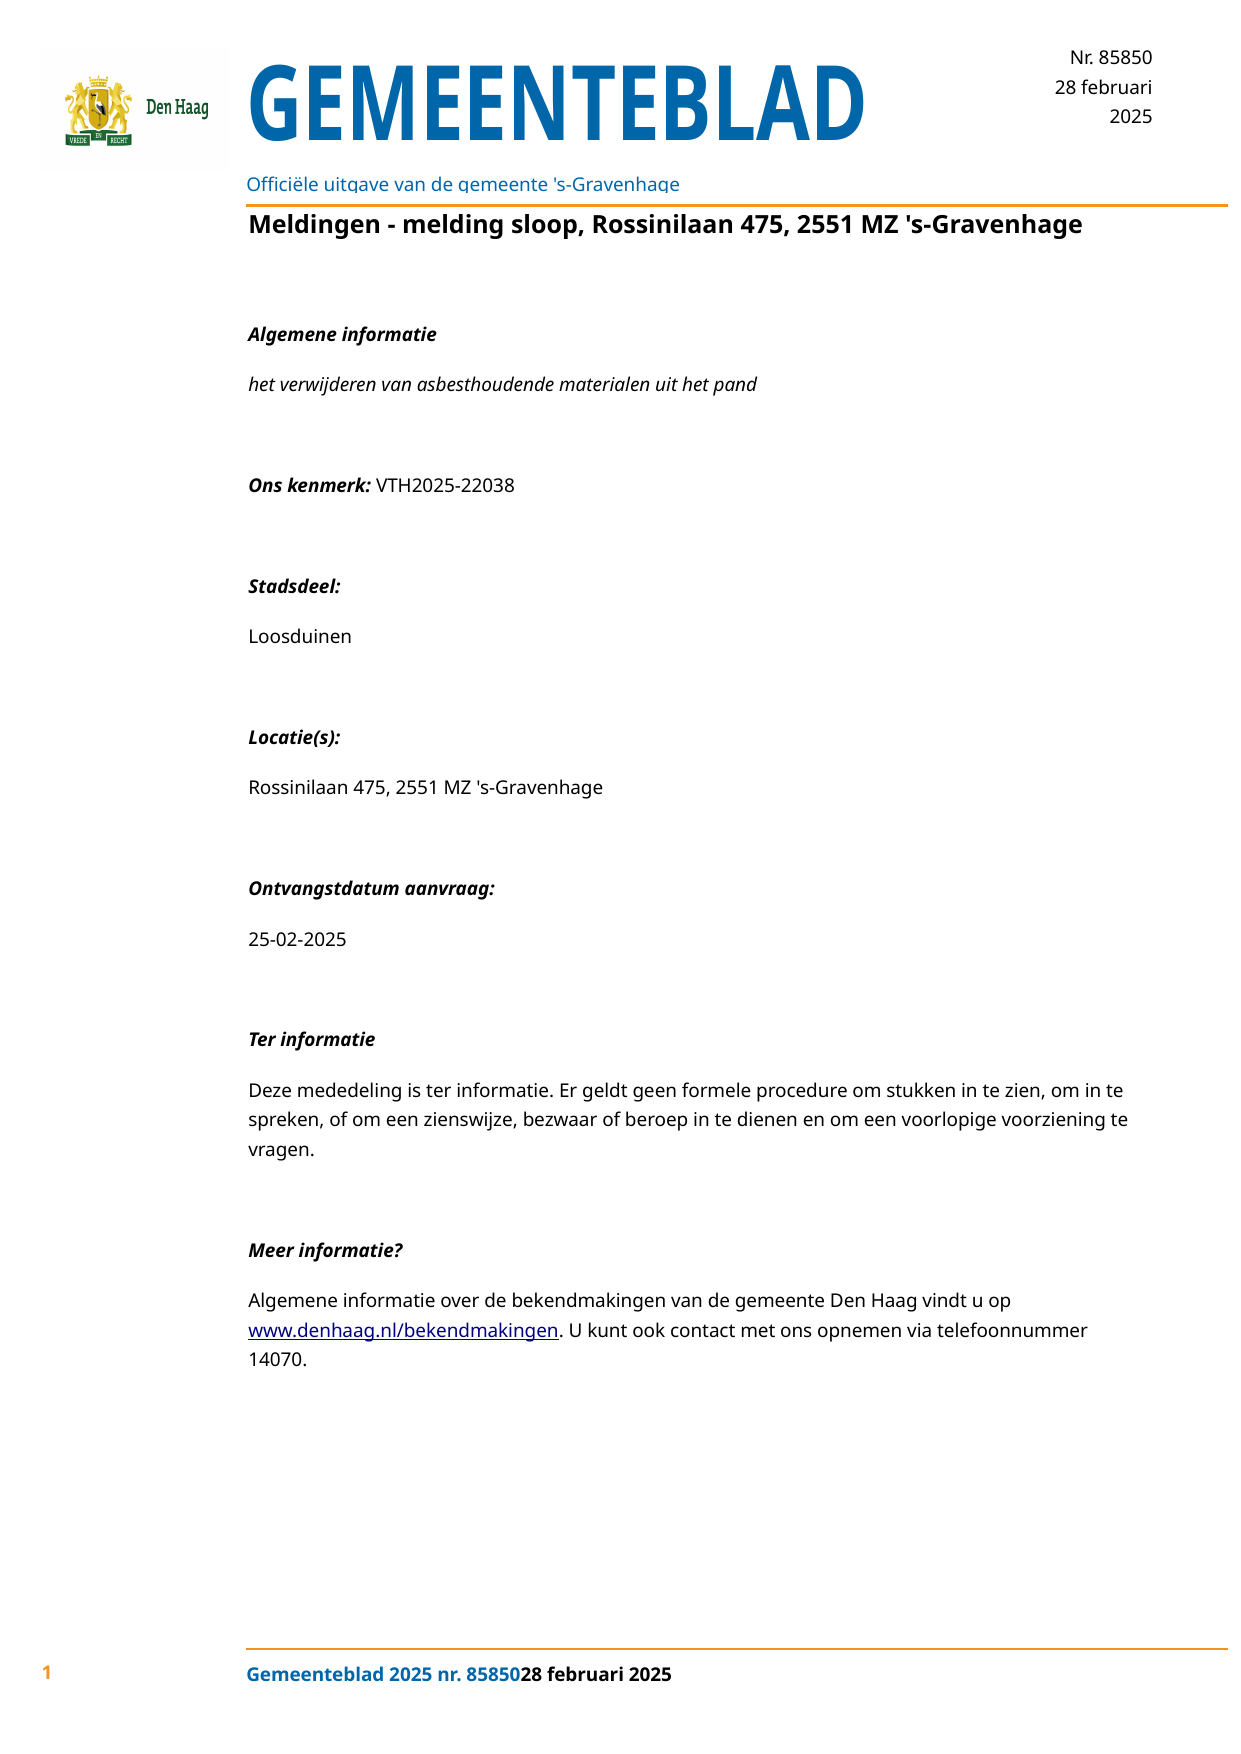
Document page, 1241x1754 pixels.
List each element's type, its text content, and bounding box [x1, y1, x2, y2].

text Ons kenmerk: VTH2025-22038 [248, 472, 1152, 498]
text Algemene informatie [248, 321, 1152, 346]
text Deze mededeling is ter informatie. Er geldt geen formele procedure om stukken in te zien, om in te spreken, of om een zienswijze, bezwaar of beroep in te dienen en om een voorlopige voorziening te vragen. [248, 1077, 1152, 1162]
text Locatie(s): [248, 724, 1152, 750]
text Loosduinen [248, 623, 1152, 649]
picture [41, 47, 231, 172]
text Ter informatie [248, 1027, 1152, 1052]
text Meer informatie? [248, 1237, 1152, 1263]
text Meldingen - melding sloop, Rossinilaan 475, 2551 MZ 's-Gravenhage [248, 207, 1152, 241]
text 25-02-2025 [248, 926, 1152, 951]
text Stadsdeel: [248, 573, 1152, 598]
text het verwijderen van asbesthoudende materialen uit het pand [248, 371, 1152, 397]
text Algemene informatie over de bekendmakingen van de gemeente Den Haag vindt u op www.denhaag.nl/bekendmakingen. U kunt ook contact met ons opnemen via telefoonnummer 14070. [248, 1287, 1152, 1372]
text Ontvangstdatum aanvraag: [248, 875, 1152, 901]
text Rossinilaan 475, 2551 MZ 's-Gravenhage [248, 774, 1152, 800]
